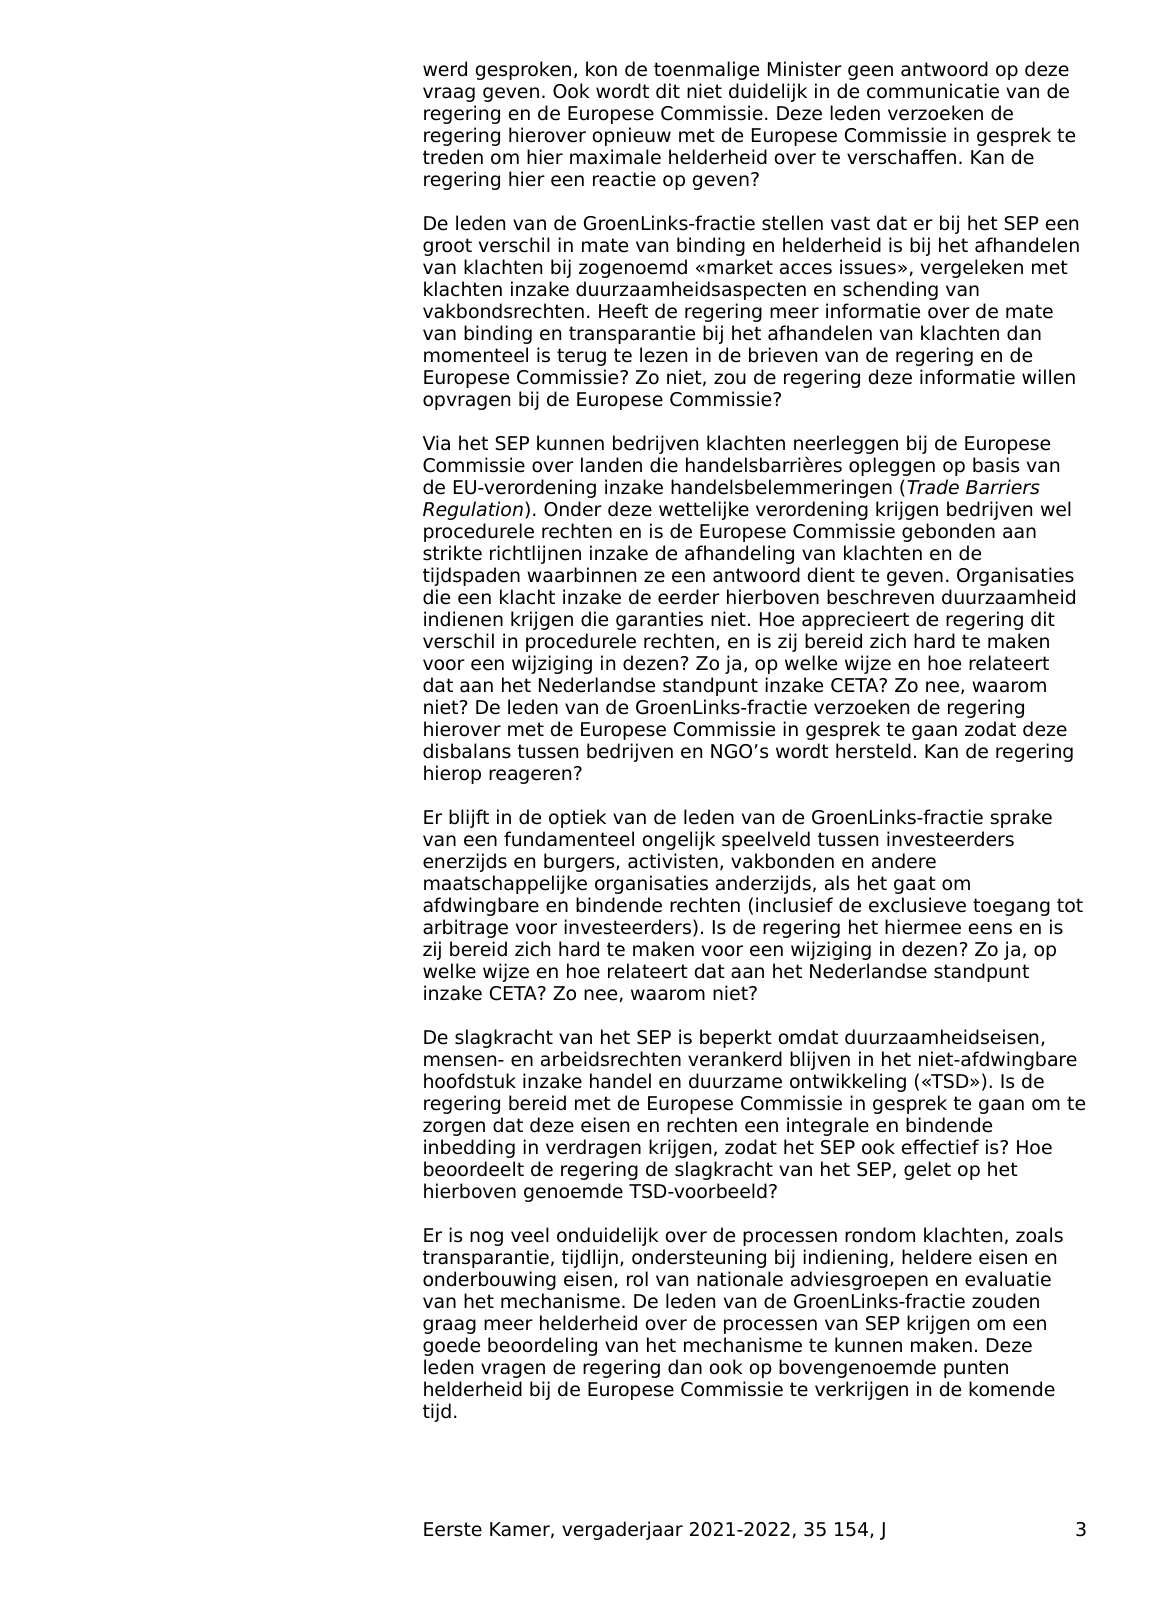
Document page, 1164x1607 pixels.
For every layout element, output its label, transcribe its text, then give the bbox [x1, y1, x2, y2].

text De leden van de GroenLinks-fractie stellen vast dat er bij het SEP een groot verschil in mate van binding en helderheid is bij het afhandelen van klachten bij zogenoemd «market acces issues», vergeleken met klachten inzake duurzaamheidsaspecten en schending van vakbondsrechten. Heeft de regering meer informatie over de mate van binding en transparantie bij het afhandelen van klachten dan momenteel is terug te lezen in de brieven van de regering en de Europese Commissie? Zo niet, zou de regering deze informatie willen opvragen bij de Europese Commissie? [422, 213, 1087, 411]
text Er is nog veel onduidelijk over de processen rondom klachten, zoals transparantie, tijdlijn, ondersteuning bij indiening, heldere eisen en onderbouwing eisen, rol van nationale adviesgroepen en evaluatie van het mechanisme. De leden van de GroenLinks-fractie zouden graag meer helderheid over de processen van SEP krijgen om een goede beoordeling van het mechanisme te kunnen maken. Deze leden vragen de regering dan ook op bovengenoemde punten helderheid bij de Europese Commissie te verkrijgen in de komende tijd. [422, 1225, 1087, 1423]
text De slagkracht van het SEP is beperkt omdat duurzaamheidseisen, mensen- en arbeidsrechten verankerd blijven in het niet-afdwingbare hoofdstuk inzake handel en duurzame ontwikkeling («TSD»). Is de regering bereid met de Europese Commissie in gesprek te gaan om te zorgen dat deze eisen en rechten een integrale en bindende inbedding in verdragen krijgen, zodat het SEP ook effectief is? Hoe beoordeelt de regering de slagkracht van het SEP, gelet op het hierboven genoemde TSD-voorbeeld? [422, 1027, 1087, 1203]
text Er blijft in de optiek van de leden van de GroenLinks-fractie sprake van een fundamenteel ongelijk speelveld tussen investeerders enerzijds en burgers, activisten, vakbonden en andere maatschappelijke organisaties anderzijds, als het gaat om afdwingbare en bindende rechten (inclusief de exclusieve toegang tot arbitrage voor investeerders). Is de regering het hiermee eens en is zij bereid zich hard te maken voor een wijziging in dezen? Zo ja, op welke wijze en hoe relateert dat aan het Nederlandse standpunt inzake CETA? Zo nee, waarom niet? [422, 807, 1087, 1005]
text Via het SEP kunnen bedrijven klachten neerleggen bij de Europese Commissie over landen die handelsbarrières opleggen op basis van de EU-verordening inzake handelsbelemmeringen (Trade Barriers Regulation). Onder deze wettelijke verordening krijgen bedrijven wel procedurele rechten en is de Europese Commissie gebonden aan strikte richtlijnen inzake de afhandeling van klachten en de tijdspaden waarbinnen ze een antwoord dient te geven. Organisaties die een klacht inzake de eerder hierboven beschreven duurzaamheid indienen krijgen die garanties niet. Hoe apprecieert de regering dit verschil in procedurele rechten, en is zij bereid zich hard te maken voor een wijziging in dezen? Zo ja, op welke wijze en hoe relateert dat aan het Nederlandse standpunt inzake CETA? Zo nee, waarom niet? De leden van de GroenLinks-fractie verzoeken de regering hierover met de Europese Commissie in gesprek te gaan zodat deze disbalans tussen bedrijven en NGO’s wordt hersteld. Kan de regering hierop reageren? [422, 433, 1087, 785]
text werd gesproken, kon de toenmalige Minister geen antwoord op deze vraag geven. Ook wordt dit niet duidelijk in de communicatie van de regering en de Europese Commissie. Deze leden verzoeken de regering hierover opnieuw met de Europese Commissie in gesprek te treden om hier maximale helderheid over te verschaffen. Kan de regering hier een reactie op geven? [422, 59, 1087, 191]
